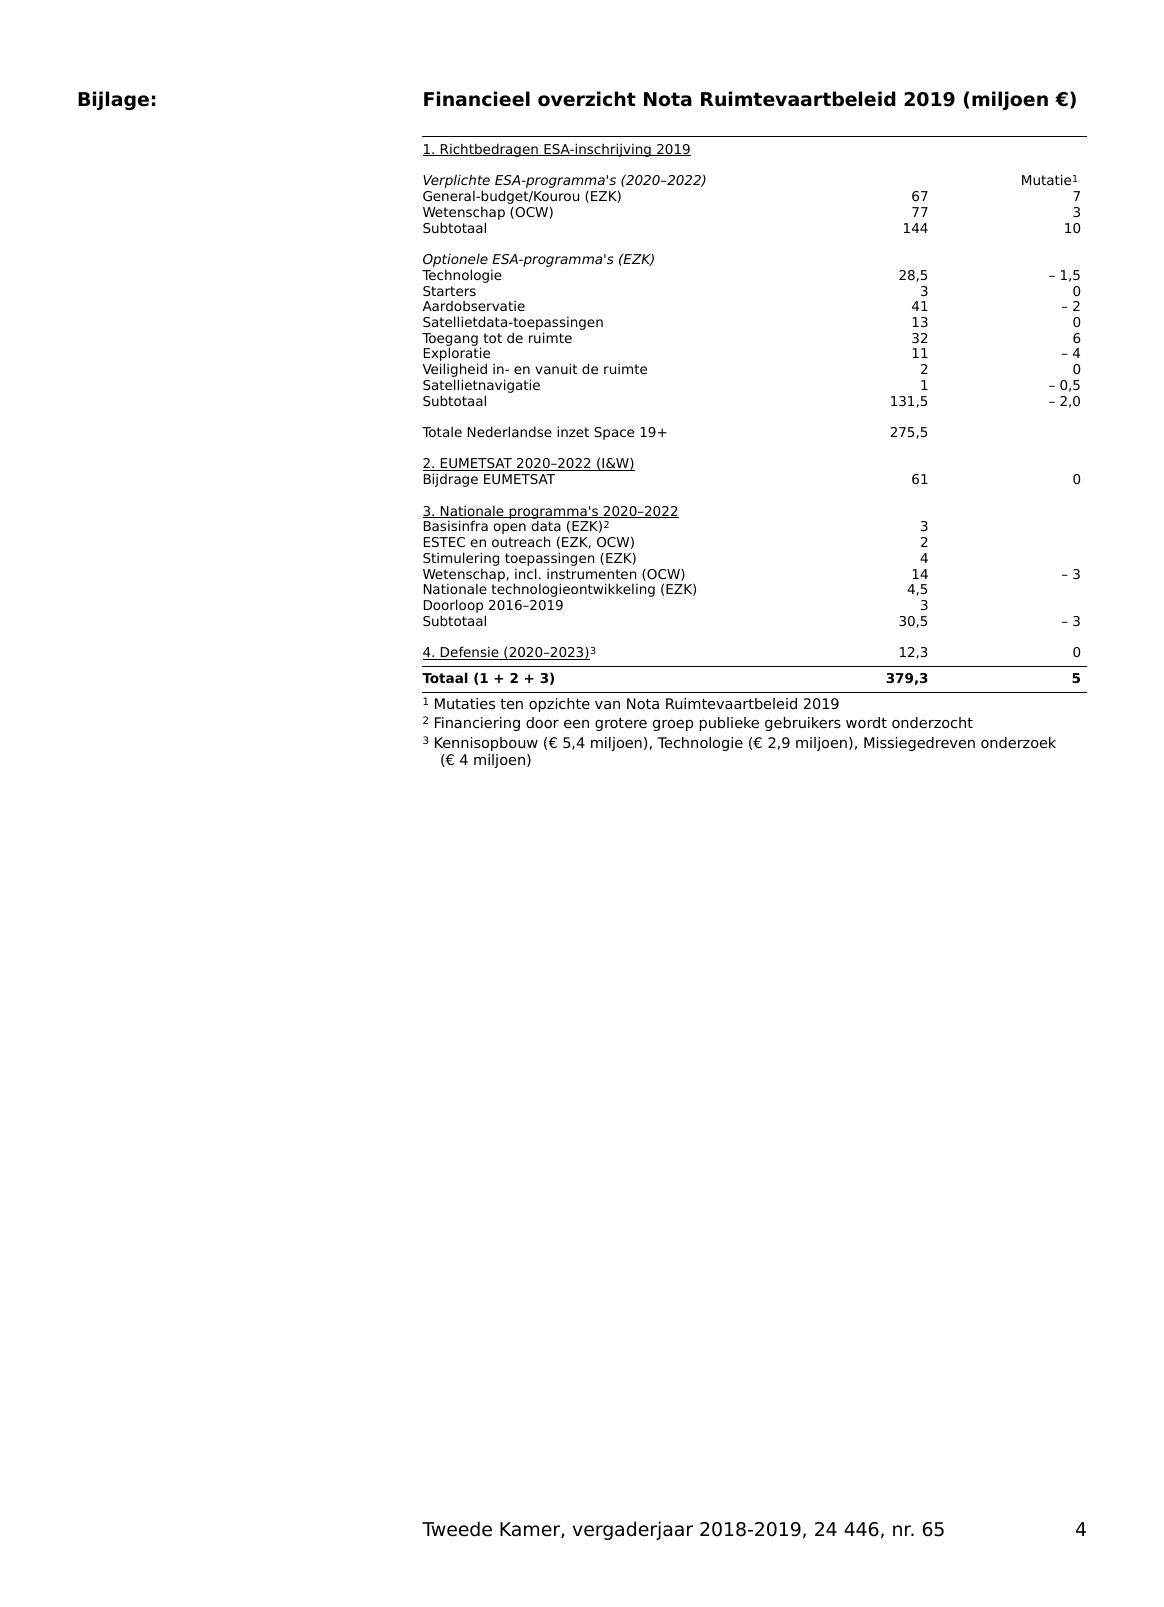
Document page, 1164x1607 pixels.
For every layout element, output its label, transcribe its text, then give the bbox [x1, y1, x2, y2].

table_cell Stimulering toepassingen (EZK) [422, 551, 841, 566]
table_cell Totale Nederlandse inzet Space 19+ [422, 425, 841, 441]
table_cell General-budget/Kourou (EZK) [422, 189, 841, 205]
table_cell – 4 [934, 346, 1087, 362]
table_cell – 0,5 [934, 378, 1087, 393]
table_cell [934, 519, 1087, 535]
table_cell 3 [841, 519, 934, 535]
table_cell 1 [841, 378, 934, 393]
table_cell 2 [841, 535, 934, 551]
table_cell 3 [934, 205, 1087, 220]
table_cell 41 [841, 299, 934, 315]
table_cell 6 [934, 331, 1087, 346]
table_cell Exploratie [422, 346, 841, 362]
table_cell 0 [934, 362, 1087, 378]
table_cell 3 [841, 598, 934, 614]
table_cell 3 [841, 283, 934, 299]
table_cell 4. Defensie (2020–2023)3 [422, 645, 841, 666]
table_cell 4 [841, 551, 934, 566]
table_cell 1 Mutaties ten opzichte van Nota Ruimtevaartbeleid 2019 2 Financiering door een grotere groep publieke gebruikers wordt onderzocht 3 Kennisopbouw (€ 5,4 miljoen), Technologie (€ 2,9 miljoen), Missiegedreven onderzoek (€ 4 miljoen) [422, 693, 1087, 769]
table_cell 67 [841, 189, 934, 205]
table_cell 131,5 [841, 394, 934, 409]
table_cell Mutatie1 [934, 173, 1087, 189]
table_cell 30,5 [841, 614, 934, 629]
table_cell Verplichte ESA-programma's (2020–2022) [422, 173, 934, 189]
table_cell Subtotaal [422, 394, 841, 409]
table_cell – 3 [934, 614, 1087, 629]
table_cell [934, 425, 1087, 441]
table_cell 0 [934, 645, 1087, 666]
table_cell 0 [934, 315, 1087, 331]
table_cell [422, 158, 841, 173]
table_cell [934, 409, 1087, 425]
table_cell [841, 409, 934, 425]
table_cell 144 [841, 220, 934, 236]
table_cell – 2 [934, 299, 1087, 315]
table_cell Bijdrage EUMETSAT [422, 472, 841, 488]
table_cell – 3 [934, 566, 1087, 582]
table_cell [841, 158, 934, 173]
table_cell ESTEC en outreach (EZK, OCW) [422, 535, 841, 551]
table_cell 13 [841, 315, 934, 331]
table_cell Subtotaal [422, 614, 841, 629]
table_cell [422, 488, 841, 503]
table_cell 28,5 [841, 268, 934, 283]
table_cell 5 [934, 667, 1087, 692]
table_cell 0 [934, 283, 1087, 299]
table_cell [934, 582, 1087, 598]
table_cell [841, 629, 934, 645]
table_cell Optionele ESA-programma's (EZK) [422, 252, 841, 268]
table_cell [422, 629, 841, 645]
table_cell [841, 488, 934, 503]
table_cell [841, 456, 934, 472]
table_cell [934, 236, 1087, 252]
table_cell 32 [841, 331, 934, 346]
table_cell [841, 236, 934, 252]
table_cell [934, 551, 1087, 566]
table_cell [422, 236, 841, 252]
table_cell [422, 409, 841, 425]
table_cell 4,5 [841, 582, 934, 598]
table_cell Basisinfra open data (EZK)2 [422, 519, 841, 535]
table_cell Toegang tot de ruimte [422, 331, 841, 346]
table_cell [934, 629, 1087, 645]
table_cell 77 [841, 205, 934, 220]
table_cell [934, 158, 1087, 173]
table_cell [841, 252, 934, 268]
table_cell 61 [841, 472, 934, 488]
table_cell Satellietnavigatie [422, 378, 841, 393]
table_cell Doorloop 2016–2019 [422, 598, 841, 614]
table_cell [422, 441, 841, 456]
table_cell 12,3 [841, 645, 934, 666]
table_cell 14 [841, 566, 934, 582]
table_cell 11 [841, 346, 934, 362]
table_cell 379,3 [841, 667, 934, 692]
table_cell 2. EUMETSAT 2020–2022 (I&W) [422, 456, 841, 472]
table_cell Aardobservatie [422, 299, 841, 315]
table_header 1. Richtbedragen ESA-inschrijving 2019 [422, 137, 1087, 157]
table_cell Totaal (1 + 2 + 3) [422, 667, 841, 692]
table_cell Technologie [422, 268, 841, 283]
table_cell Satellietdata-toepassingen [422, 315, 841, 331]
table_cell 10 [934, 220, 1087, 236]
table_cell Wetenschap (OCW) [422, 205, 841, 220]
table_cell Wetenschap, incl. instrumenten (OCW) [422, 566, 841, 582]
table_cell 7 [934, 189, 1087, 205]
table_cell [934, 535, 1087, 551]
table_cell [934, 456, 1087, 472]
table_cell Veiligheid in- en vanuit de ruimte [422, 362, 841, 378]
table_cell 2 [841, 362, 934, 378]
table_cell [934, 488, 1087, 503]
table_cell – 2,0 [934, 394, 1087, 409]
table_cell Subtotaal [422, 220, 841, 236]
table_cell [934, 441, 1087, 456]
table_cell [934, 252, 1087, 268]
table_cell Nationale technologieontwikkeling (EZK) [422, 582, 841, 598]
table_cell Starters [422, 283, 841, 299]
table_cell 0 [934, 472, 1087, 488]
table_cell 3. Nationale programma's 2020–2022 [422, 504, 841, 519]
table_cell [934, 598, 1087, 614]
table_cell 275,5 [841, 425, 934, 441]
subtitle Bijlage: Financieel overzicht Nota Ruimtevaartbeleid 2019 (miljoen €) [77, 89, 1087, 111]
table_cell – 1,5 [934, 268, 1087, 283]
table_cell [841, 441, 934, 456]
table_cell [934, 504, 1087, 519]
table_cell [841, 504, 934, 519]
